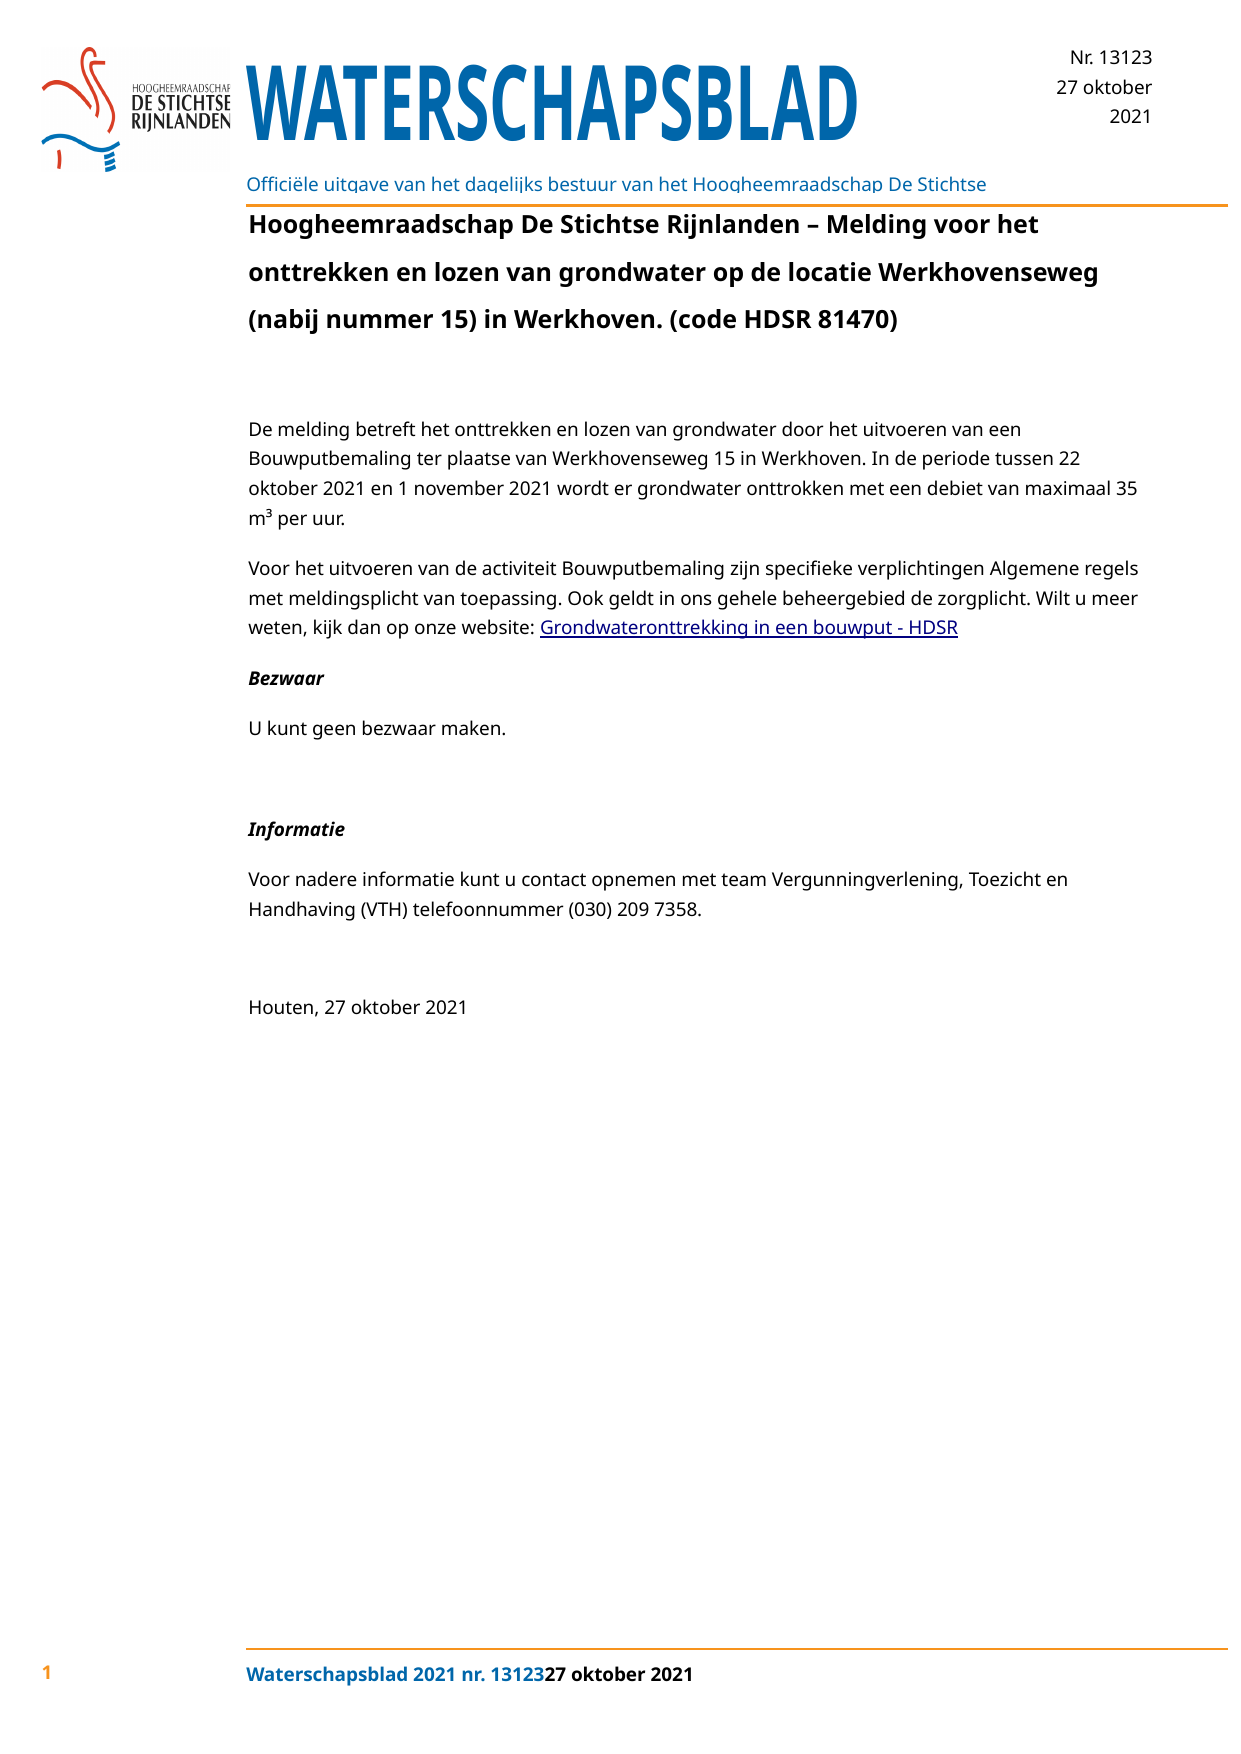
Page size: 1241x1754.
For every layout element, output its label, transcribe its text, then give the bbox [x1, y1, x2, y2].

picture [41, 47, 231, 172]
text Voor het uitvoeren van de activiteit Bouwputbemaling zijn specifieke verplichtingen Algemene regels met meldingsplicht van toepassing. Ook geldt in ons gehele beheergebied de zorgplicht. Wilt u meer weten, kijk dan op onze website: Grondwateronttrekking in een bouwput - HDSR [248, 555, 1152, 640]
text U kunt geen bezwaar maken. [248, 715, 1152, 741]
text Bezwaar [248, 665, 1152, 690]
text Hoogheemraadschap De Stichtse Rijnlanden – Melding voor het onttrekken en lozen van grondwater op de locatie Werkhovenseweg (nabij nummer 15) in Werkhoven. (code HDSR 81470) [248, 207, 1152, 336]
text Houten, 27 oktober 2021 [248, 994, 1152, 1020]
text Voor nadere informatie kunt u contact opnemen met team Vergunningverlening, Toezicht en Handhaving (VTH) telefoonnummer (030) 209 7358. [248, 866, 1152, 922]
text Informatie [248, 816, 1152, 842]
text De melding betreft het onttrekken en lozen van grondwater door het uitvoeren van een Bouwputbemaling ter plaatse van Werkhovenseweg 15 in Werkhoven. In de periode tussen 22 oktober 2021 en 1 november 2021 wordt er grondwater onttrokken met een debiet van maximaal 35 m³ per uur. [248, 416, 1152, 530]
